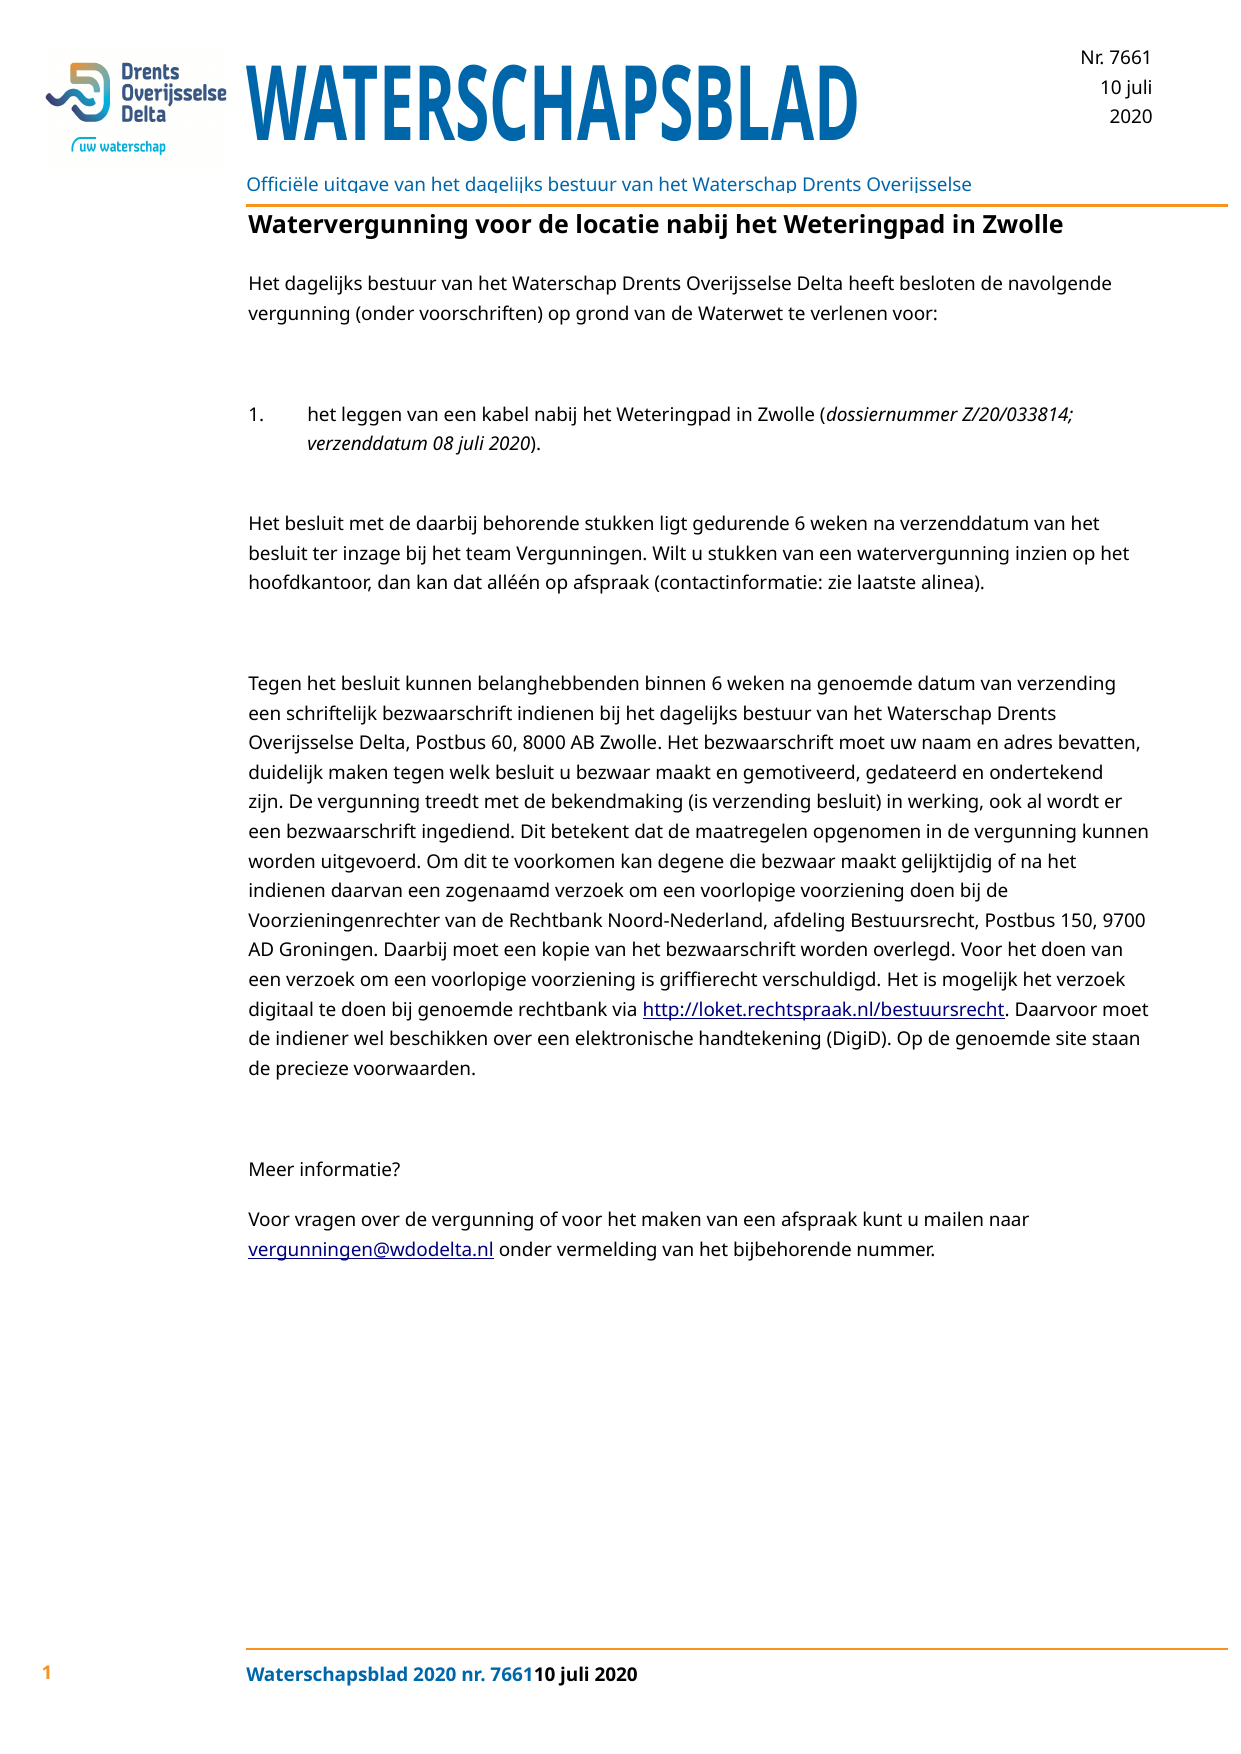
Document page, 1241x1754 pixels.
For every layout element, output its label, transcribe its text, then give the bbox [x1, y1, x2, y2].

list het leggen van een kabel nabij het Weteringpad in Zwolle (dossiernummer Z/20/033814; verzenddatum 08 juli 2020). [248, 401, 1152, 456]
text Watervergunning voor de locatie nabij het Weteringpad in Zwolle [248, 207, 1152, 241]
text Voor vragen over de vergunning of voor het maken van een afspraak kunt u mailen naar vergunningen@wdodelta.nl onder vermelding van het bijbehorende nummer. [248, 1206, 1152, 1261]
text Meer informatie? [248, 1156, 1152, 1181]
picture [41, 47, 231, 172]
text Tegen het besluit kunnen belanghebbenden binnen 6 weken na genoemde datum van verzending een schriftelijk bezwaarschrift indienen bij het dagelijks bestuur van het Waterschap Drents Overijsselse Delta, Postbus 60, 8000 AB Zwolle. Het bezwaarschrift moet uw naam en adres bevatten, duidelijk maken tegen welk besluit u bezwaar maakt en gemotiveerd, gedateerd en ondertekend zijn. De vergunning treedt met de bekendmaking (is verzending besluit) in werking, ook al wordt er een bezwaarschrift ingediend. Dit betekent dat de maatregelen opgenomen in de vergunning kunnen worden uitgevoerd. Om dit te voorkomen kan degene die bezwaar maakt gelijktijdig of na het indienen daarvan een zogenaamd verzoek om een voorlopige voorziening doen bij de Voorzieningenrechter van de Rechtbank Noord-Nederland, afdeling Bestuursrecht, Postbus 150, 9700 AD Groningen. Daarbij moet een kopie van het bezwaarschrift worden overlegd. Voor het doen van een verzoek om een voorlopige voorziening is griffierecht verschuldigd. Het is mogelijk het verzoek digitaal te doen bij genoemde rechtbank via http://loket.rechtspraak.nl/bestuursrecht. Daarvoor moet de indiener wel beschikken over een elektronische handtekening (DigiD). Op de genoemde site staan de precieze voorwaarden. [248, 670, 1152, 1081]
text Het besluit met de daarbij behorende stukken ligt gedurende 6 weken na verzenddatum van het besluit ter inzage bij het team Vergunningen. Wilt u stukken van een watervergunning inzien op het hoofdkantoor, dan kan dat alléén op afspraak (contactinformatie: zie laatste alinea). [248, 510, 1152, 595]
text Het dagelijks bestuur van het Waterschap Drents Overijsselse Delta heeft besloten de navolgende vergunning (onder voorschriften) op grond van de Waterwet te verlenen voor: [248, 270, 1152, 326]
